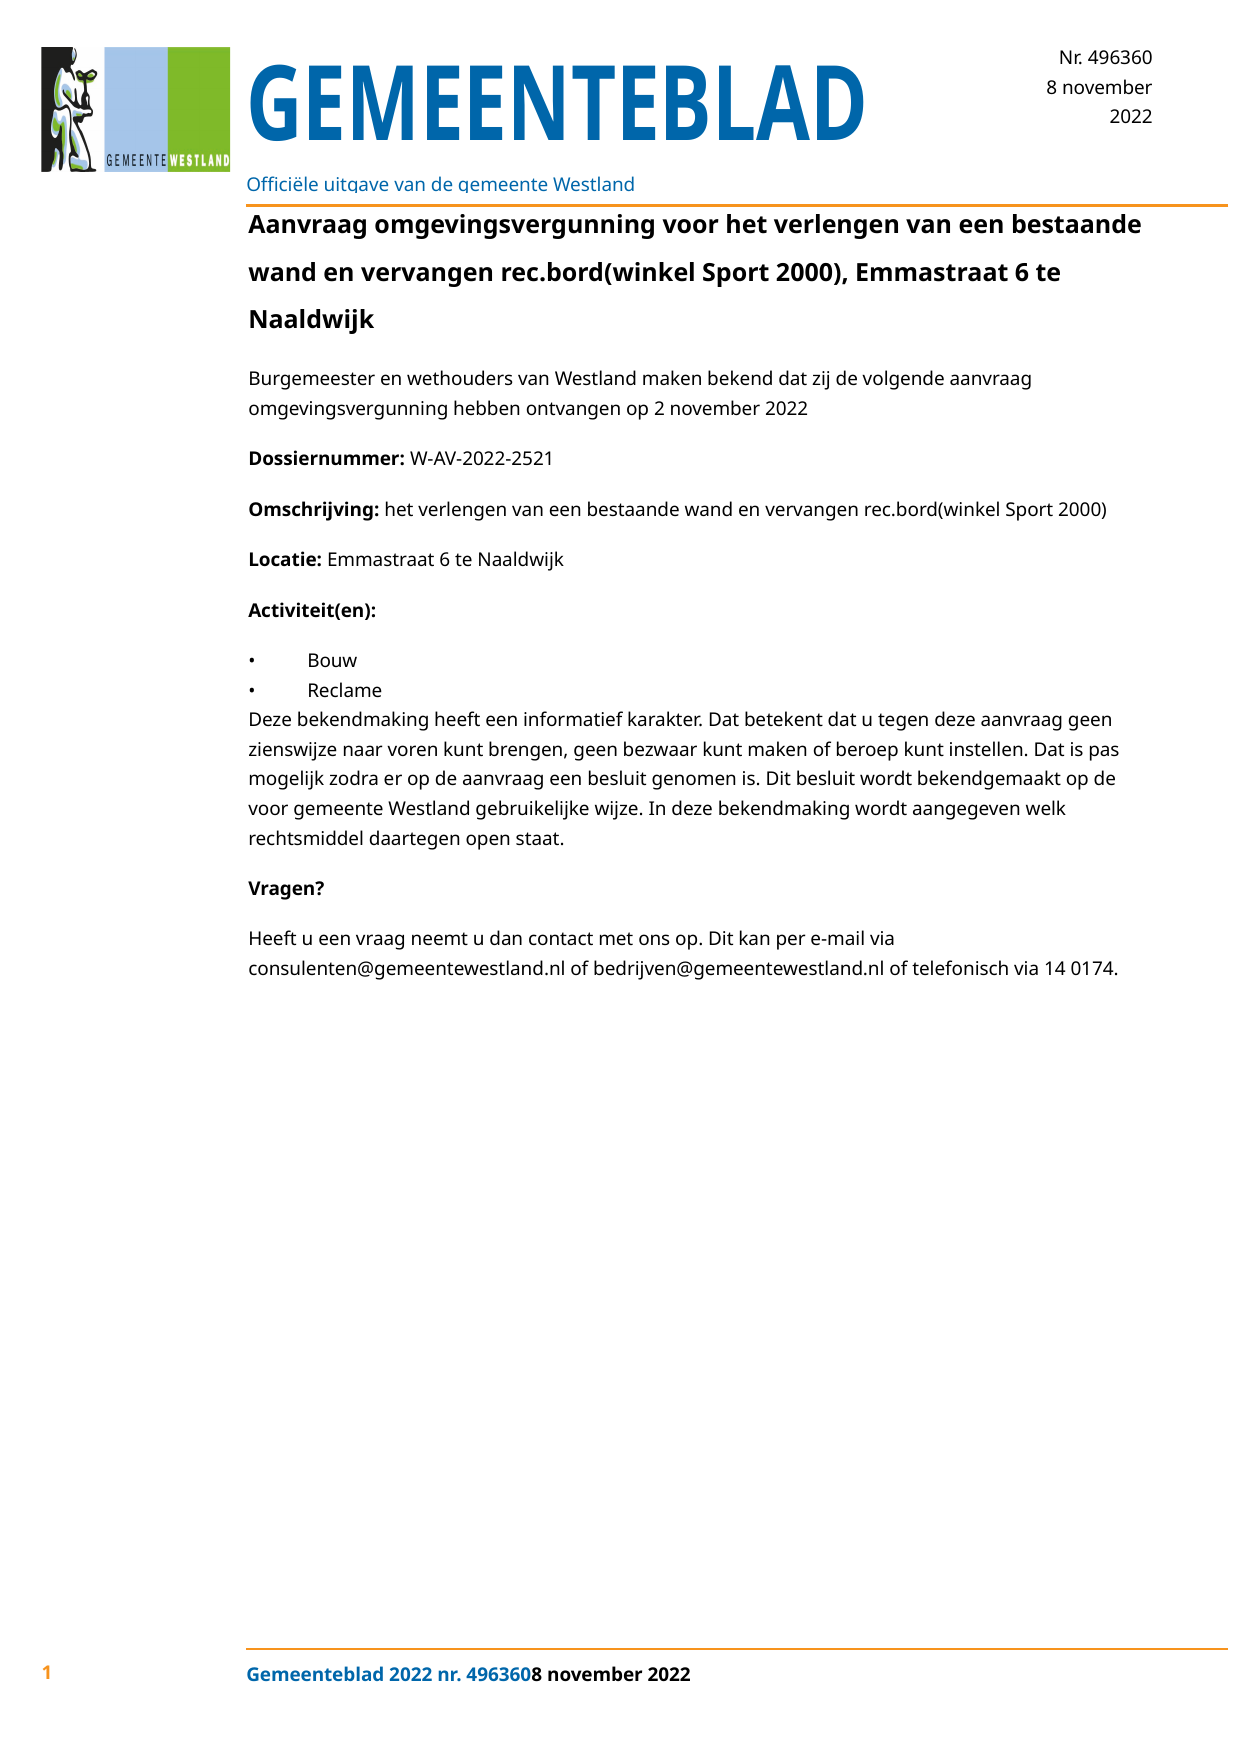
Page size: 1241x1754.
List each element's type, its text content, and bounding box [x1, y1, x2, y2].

text Aanvraag omgevingsvergunning voor het verlengen van een bestaande wand en vervangen rec.bord(winkel Sport 2000), Emmastraat 6 te Naaldwijk [248, 207, 1152, 336]
text Locatie: Emmastraat 6 te Naaldwijk [248, 546, 1152, 572]
text Heeft u een vraag neemt u dan contact met ons op. Dit kan per e-mail via consulenten@gemeentewestland.nl of bedrijven@gemeentewestland.nl of telefonisch via 14 0174. [248, 926, 1152, 981]
text Omschrijving: het verlengen van een bestaande wand en vervangen rec.bord(winkel Sport 2000) [248, 496, 1152, 522]
list Bouw [248, 647, 1152, 673]
text Dossiernummer: W-AV-2022-2521 [248, 446, 1152, 471]
text Vragen? [248, 875, 1152, 901]
text Burgemeester en wethouders van Westland maken bekend dat zij de volgende aanvraag omgevingsvergunning hebben ontvangen op 2 november 2022 [248, 366, 1152, 421]
text Activiteit(en): [248, 597, 1152, 622]
list Reclame [248, 677, 1152, 702]
text Deze bekendmaking heeft een informatief karakter. Dat betekent dat u tegen deze aanvraag geen zienswijze naar voren kunt brengen, geen bezwaar kunt maken of beroep kunt instellen. Dat is pas mogelijk zodra er op de aanvraag een besluit genomen is. Dit besluit wordt bekendgemaakt op de voor gemeente Westland gebruikelijke wijze. In deze bekendmaking wordt aangegeven welk rechtsmiddel daartegen open staat. [248, 706, 1152, 850]
picture [41, 47, 231, 172]
